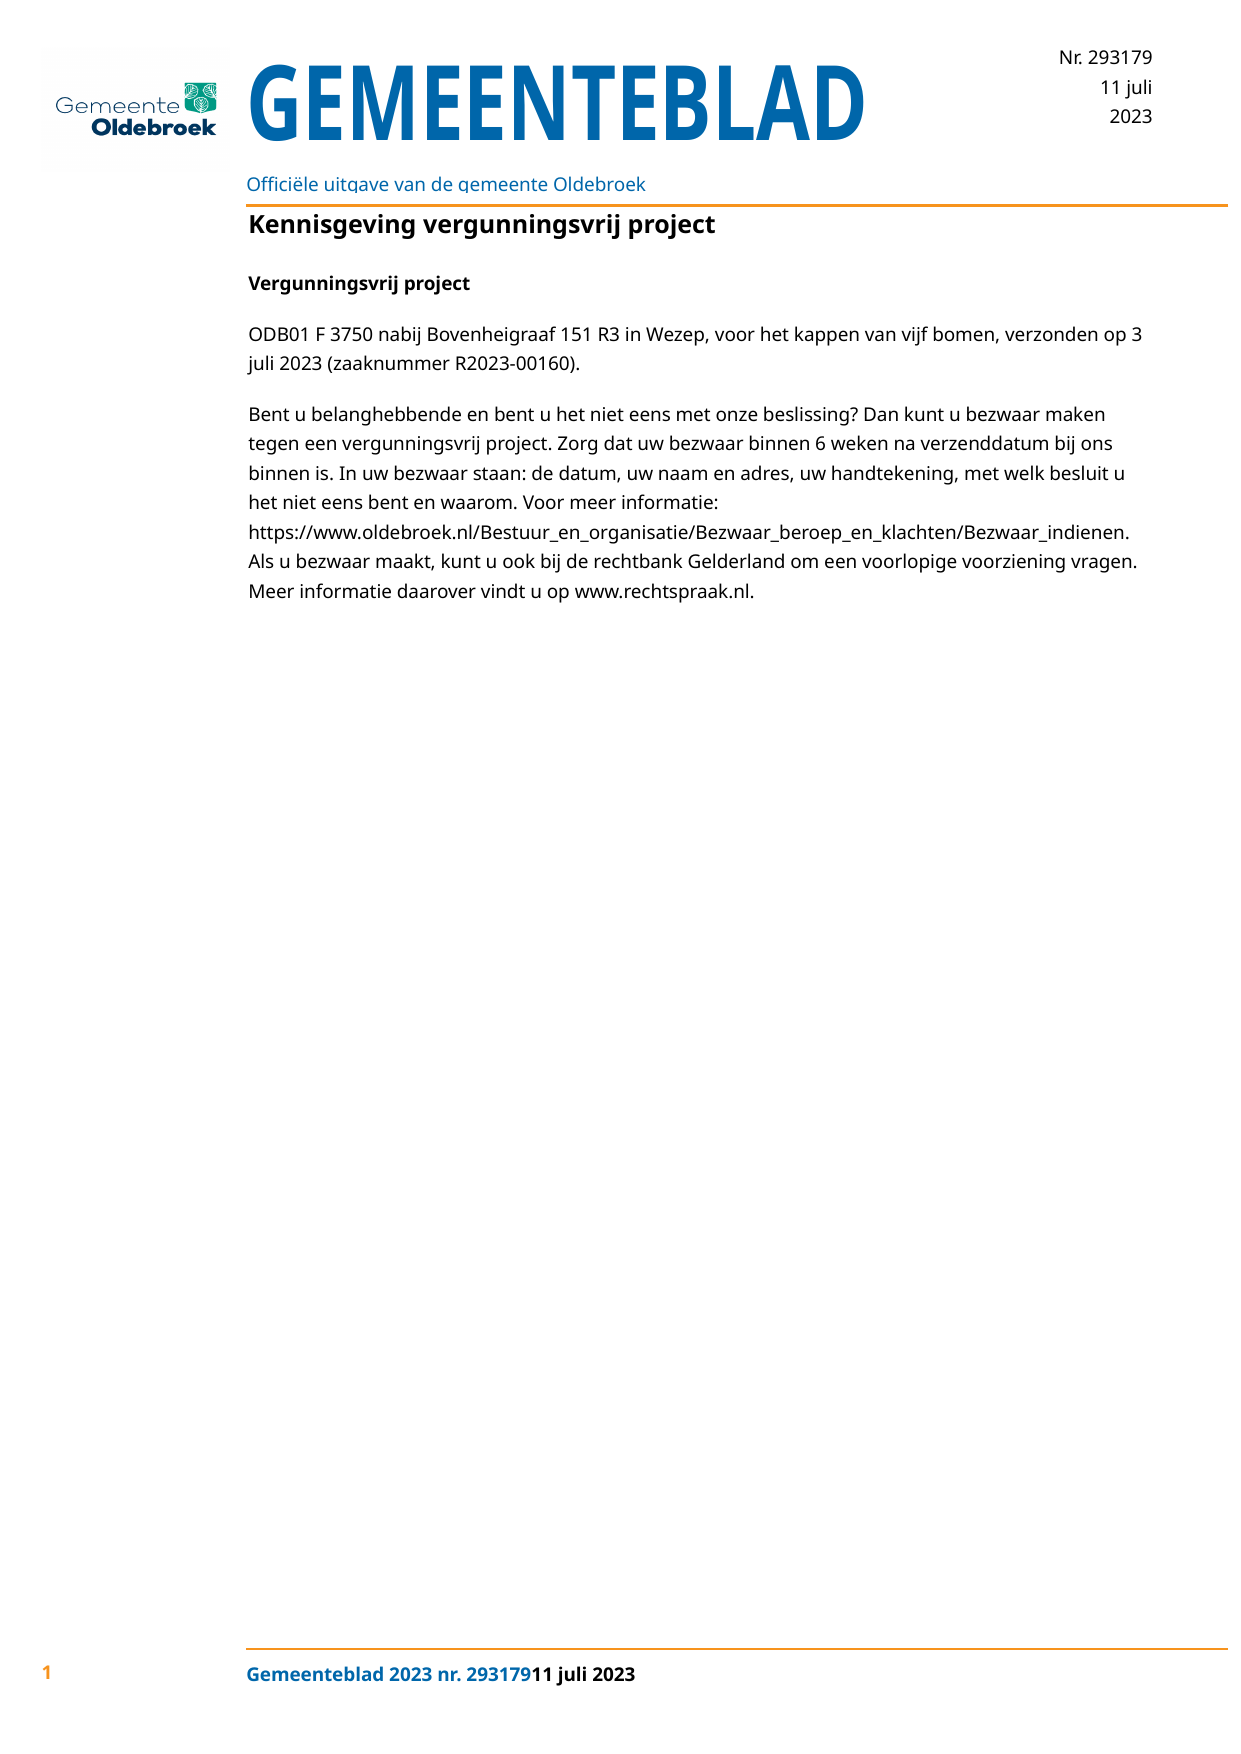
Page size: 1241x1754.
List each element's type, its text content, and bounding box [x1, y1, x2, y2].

text Bent u belanghebbende en bent u het niet eens met onze beslissing? Dan kunt u bezwaar maken tegen een vergunningsvrij project. Zorg dat uw bezwaar binnen 6 weken na verzenddatum bij ons binnen is. In uw bezwaar staan: de datum, uw naam en adres, uw handtekening, met welk besluit u het niet eens bent en waarom. Voor meer informatie: https://www.oldebroek.nl/Bestuur_en_organisatie/Bezwaar_beroep_en_klachten/Bezwaar_indienen. Als u bezwaar maakt, kunt u ook bij de rechtbank Gelderland om een voorlopige voorziening vragen. Meer informatie daarover vindt u op www.rechtspraak.nl. [248, 401, 1152, 604]
text Kennisgeving vergunningsvrij project [248, 207, 1152, 241]
text Vergunningsvrij project [248, 270, 1152, 296]
picture [41, 47, 231, 172]
text ODB01 F 3750 nabij Bovenheigraaf 151 R3 in Wezep, voor het kappen van vijf bomen, verzonden op 3 juli 2023 (zaaknummer R2023-00160). [248, 321, 1152, 376]
